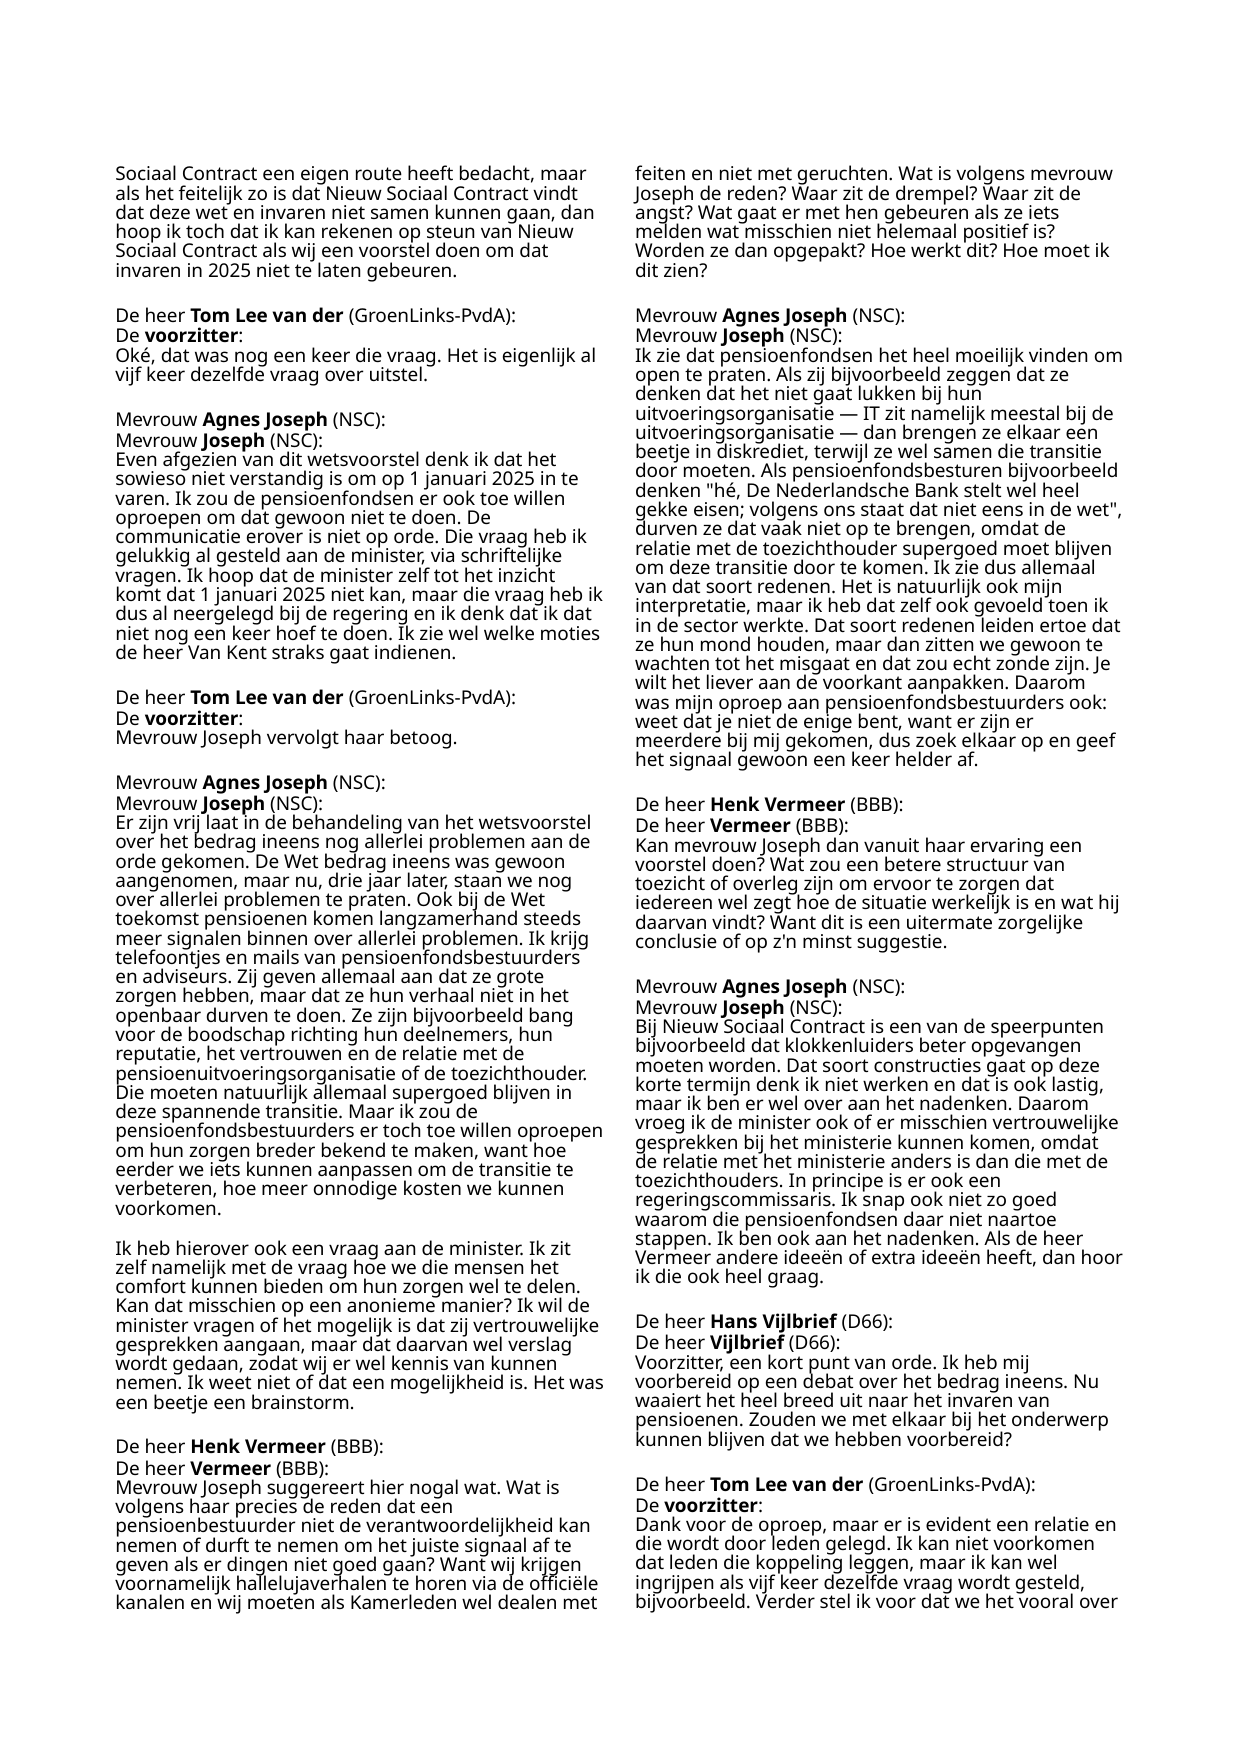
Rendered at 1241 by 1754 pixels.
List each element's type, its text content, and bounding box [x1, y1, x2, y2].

text Kan mevrouw Joseph dan vanuit haar ervaring een voorstel doen? Wat zou een betere structuur van toezicht of overleg zijn om ervoor te zorgen dat iedereen wel zegt hoe de situatie werkelijk is en wat hij daarvan vindt? Want dit is een uitermate zorgelijke conclusie of op z'n minst suggestie. [635, 837, 1125, 952]
text Mevrouw Joseph vervolgt haar betoog. [115, 729, 605, 748]
text De heer Tom Lee van der (GroenLinks-PvdA): [635, 1471, 1125, 1497]
text De heer Vermeer (BBB): [115, 1459, 605, 1479]
text Mevrouw Joseph (NSC): [115, 432, 605, 451]
text Mevrouw Joseph (NSC): [115, 795, 605, 814]
text Mevrouw Agnes Joseph (NSC): [115, 769, 605, 795]
text De heer Vermeer (BBB): [635, 817, 1125, 837]
text De heer Tom Lee van der (GroenLinks-PvdA): [115, 684, 605, 710]
text De heer Vijlbrief (D66): [635, 1334, 1125, 1354]
text Mevrouw Agnes Joseph (NSC): [115, 406, 605, 432]
text Sociaal Contract een eigen route heeft bedacht, maar als het feitelijk zo is dat Nieuw Sociaal Contract vindt dat deze wet en invaren niet samen kunnen gaan, dan hoop ik toch dat ik kan rekenen op steun van Nieuw Sociaal Contract als wij een voorstel doen om dat invaren in 2025 niet te laten gebeuren. [115, 165, 605, 281]
text De heer Henk Vermeer (BBB): [635, 792, 1125, 817]
text Bij Nieuw Sociaal Contract is een van de speerpunten bijvoorbeeld dat klokkenluiders beter opgevangen moeten worden. Dat soort constructies gaat op deze korte termijn denk ik niet werken en dat is ook lastig, maar ik ben er wel over aan het nadenken. Daarom vroeg ik de minister ook of er misschien vertrouwelijke gesprekken bij het ministerie kunnen komen, omdat de relatie met het ministerie anders is dan die met de toezichthouders. In principe is er ook een regeringscommissaris. Ik snap ook niet zo goed waarom die pensioenfondsen daar niet naartoe stappen. Ik ben ook aan het nadenken. Als de heer Vermeer andere ideeën of extra ideeën heeft, dan hoor ik die ook heel graag. [635, 1018, 1125, 1288]
text Mevrouw Joseph (NSC): [635, 327, 1125, 347]
text Dank voor de oproep, maar er is evident een relatie en die wordt door leden gelegd. Ik kan niet voorkomen dat leden die koppeling leggen, maar ik kan wel ingrijpen als vijf keer dezelfde vraag wordt gesteld, bijvoorbeeld. Verder stel ik voor dat we het vooral over [635, 1516, 1125, 1612]
text Er zijn vrij laat in de behandeling van het wetsvoorstel over het bedrag ineens nog allerlei problemen aan de orde gekomen. De Wet bedrag ineens was gewoon aangenomen, maar nu, drie jaar later, staan we nog over allerlei problemen te praten. Ook bij de Wet toekomst pensioenen komen langzamerhand steeds meer signalen binnen over allerlei problemen. Ik krijg telefoontjes en mails van pensioenfondsbestuurders en adviseurs. Zij geven allemaal aan dat ze grote zorgen hebben, maar dat ze hun verhaal niet in het openbaar durven te doen. Ze zijn bijvoorbeeld bang voor de boodschap richting hun deelnemers, hun reputatie, het vertrouwen en de relatie met de pensioenuitvoeringsorganisatie of de toezichthouder. Die moeten natuurlijk allemaal supergoed blijven in deze spannende transitie. Maar ik zou de pensioenfondsbestuurders er toch toe willen oproepen om hun zorgen breder bekend te maken, want hoe eerder we iets kunnen aanpassen om de transitie te verbeteren, hoe meer onnodige kosten we kunnen voorkomen. [115, 814, 605, 1219]
text Mevrouw Joseph suggereert hier nogal wat. Wat is volgens haar precies de reden dat een pensioenbestuurder niet de verantwoordelijkheid kan nemen of durft te nemen om het juiste signaal af te geven als er dingen niet goed gaan? Want wij krijgen voornamelijk hallelujaverhalen te horen via de officiële kanalen en wij moeten als Kamerleden wel dealen met [115, 1479, 605, 1614]
text De heer Tom Lee van der (GroenLinks-PvdA): [115, 302, 605, 327]
text feiten en niet met geruchten. Wat is volgens mevrouw Joseph de reden? Waar zit de drempel? Waar zit de angst? Wat gaat er met hen gebeuren als ze iets melden wat misschien niet helemaal positief is? Worden ze dan opgepakt? Hoe werkt dit? Hoe moet ik dit zien? [635, 165, 1125, 281]
text De heer Henk Vermeer (BBB): [115, 1434, 605, 1459]
text Mevrouw Joseph (NSC): [635, 999, 1125, 1018]
text De voorzitter: [115, 327, 605, 347]
text De voorzitter: [115, 710, 605, 729]
text Ik zie dat pensioenfondsen het heel moeilijk vinden om open te praten. Als zij bijvoorbeeld zeggen dat ze denken dat het niet gaat lukken bij hun uitvoeringsorganisatie — IT zit namelijk meestal bij de uitvoeringsorganisatie — dan brengen ze elkaar een beetje in diskrediet, terwijl ze wel samen die transitie door moeten. Als pensioenfondsbesturen bijvoorbeeld denken "hé, De Nederlandsche Bank stelt wel heel gekke eisen; volgens ons staat dat niet eens in de wet", durven ze dat vaak niet op te brengen, omdat de relatie met de toezichthouder supergoed moet blijven om deze transitie door te komen. Ik zie dus allemaal van dat soort redenen. Het is natuurlijk ook mijn interpretatie, maar ik heb dat zelf ook gevoeld toen ik in de sector werkte. Dat soort redenen leiden ertoe dat ze hun mond houden, maar dan zitten we gewoon te wachten tot het misgaat en dat zou echt zonde zijn. Je wilt het liever aan de voorkant aanpakken. Daarom was mijn oproep aan pensioenfondsbestuurders ook: weet dat je niet de enige bent, want er zijn er meerdere bij mij gekomen, dus zoek elkaar op en geef het signaal gewoon een keer helder af. [635, 347, 1125, 771]
text De voorzitter: [635, 1497, 1125, 1516]
text Voorzitter, een kort punt van orde. Ik heb mij voorbereid op een debat over het bedrag ineens. Nu waaiert het heel breed uit naar het invaren van pensioenen. Zouden we met elkaar bij het onderwerp kunnen blijven dat we hebben voorbereid? [635, 1354, 1125, 1450]
text Mevrouw Agnes Joseph (NSC): [635, 973, 1125, 999]
text De heer Hans Vijlbrief (D66): [635, 1309, 1125, 1334]
text Even afgezien van dit wetsvoorstel denk ik dat het sowieso niet verstandig is om op 1 januari 2025 in te varen. Ik zou de pensioenfondsen er ook toe willen oproepen om dat gewoon niet te doen. De communicatie erover is niet op orde. Die vraag heb ik gelukkig al gesteld aan de minister, via schriftelijke vragen. Ik hoop dat de minister zelf tot het inzicht komt dat 1 januari 2025 niet kan, maar die vraag heb ik dus al neergelegd bij de regering en ik denk dat ik dat niet nog een keer hoef te doen. Ik zie wel welke moties de heer Van Kent straks gaat indienen. [115, 451, 605, 663]
text Oké, dat was nog een keer die vraag. Het is eigenlijk al vijf keer dezelfde vraag over uitstel. [115, 347, 605, 385]
text Ik heb hierover ook een vraag aan de minister. Ik zit zelf namelijk met de vraag hoe we die mensen het comfort kunnen bieden om hun zorgen wel te delen. Kan dat misschien op een anonieme manier? Ik wil de minister vragen of het mogelijk is dat zij vertrouwelijke gesprekken aangaan, maar dat daarvan wel verslag wordt gedaan, zodat wij er wel kennis van kunnen nemen. Ik weet niet of dat een mogelijkheid is. Het was een beetje een brainstorm. [115, 1239, 605, 1413]
text Mevrouw Agnes Joseph (NSC): [635, 302, 1125, 327]
